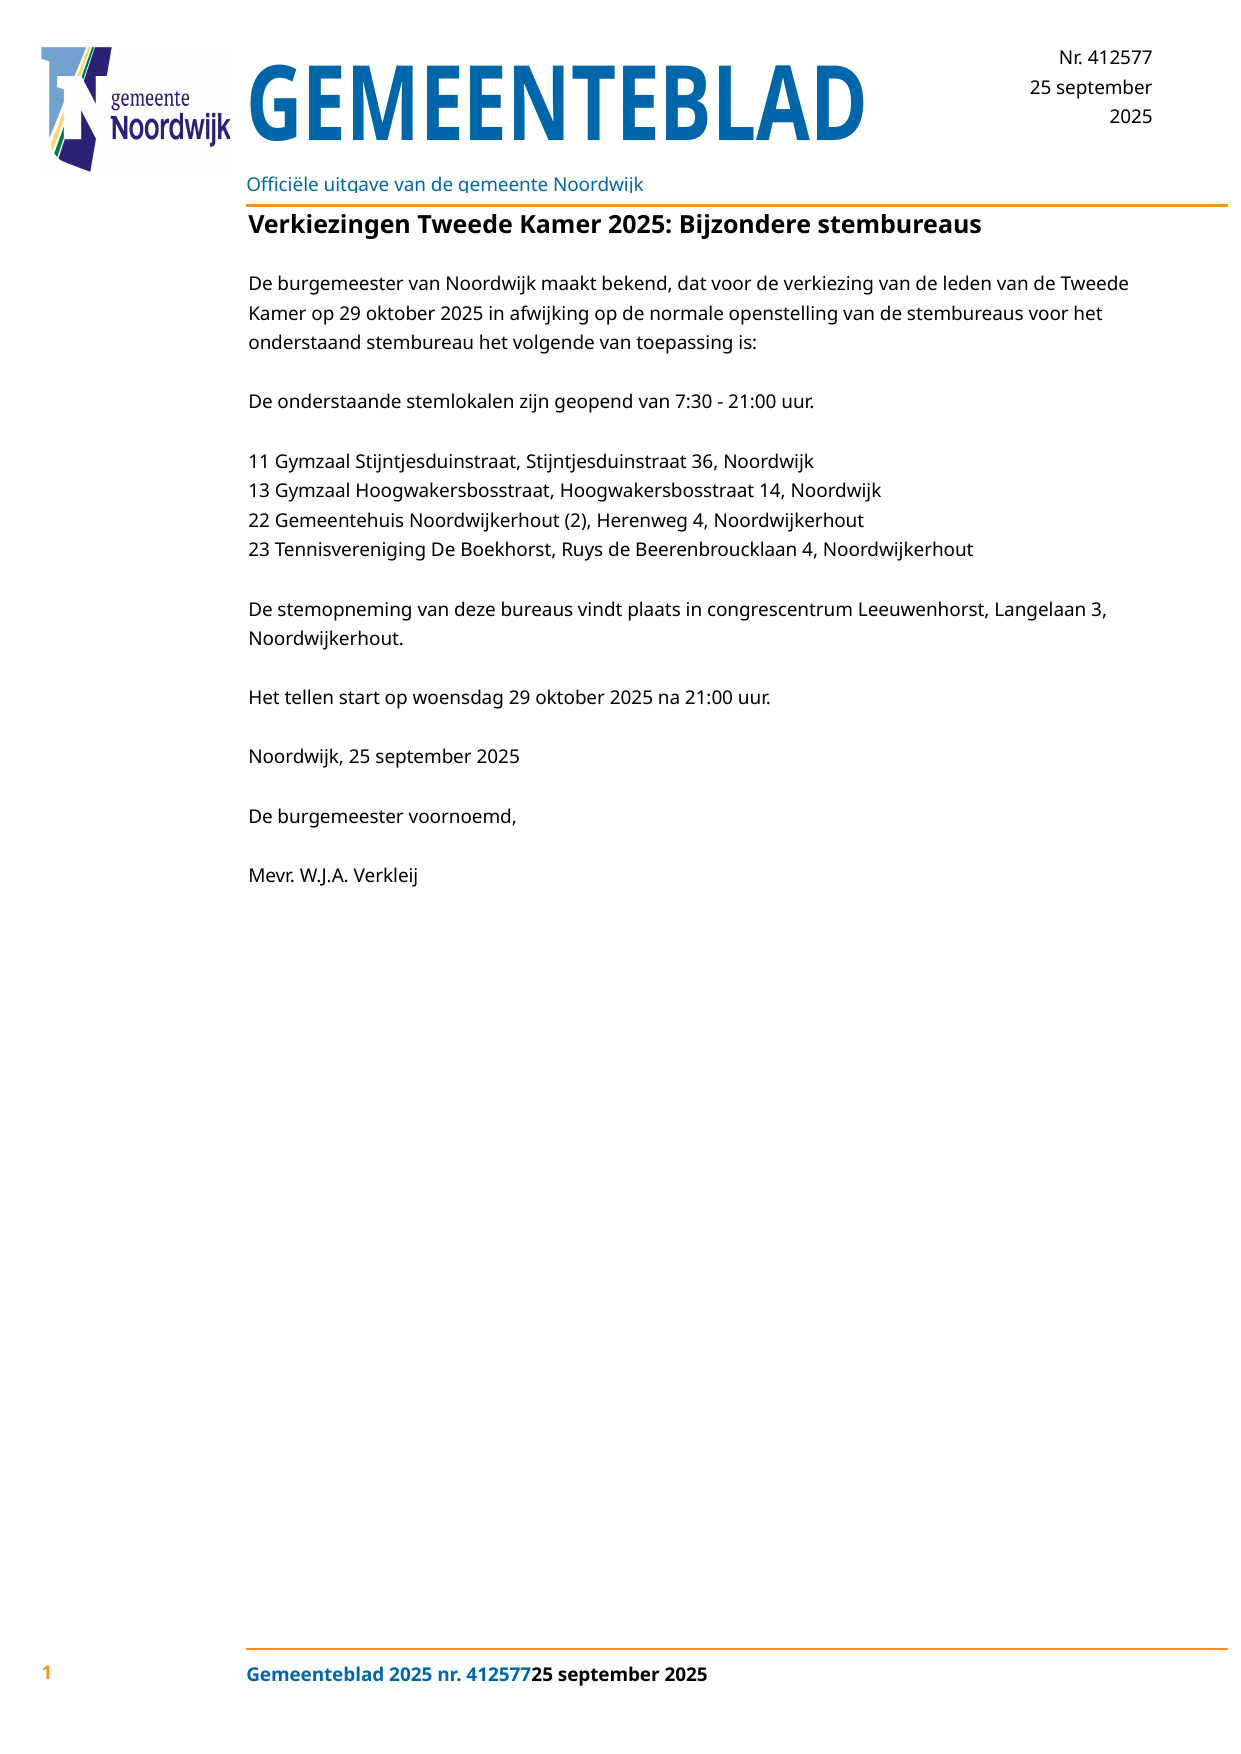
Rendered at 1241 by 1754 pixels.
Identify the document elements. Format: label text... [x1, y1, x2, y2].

text De onderstaande stemlokalen zijn geopend van 7:30 - 21:00 uur. [248, 389, 1152, 414]
text De stemopneming van deze bureaus vindt plaats in congrescentrum Leeuwenhorst, Langelaan 3, Noordwijkerhout. [248, 596, 1152, 651]
picture [41, 47, 231, 172]
text Het tellen start op woensdag 29 oktober 2025 na 21:00 uur. [248, 684, 1152, 710]
text 23 Tennisvereniging De Boekhorst, Ruys de Beerenbroucklaan 4, Noordwijkerhout [248, 537, 1152, 562]
text Noordwijk, 25 september 2025 [248, 744, 1152, 769]
text 13 Gymzaal Hoogwakersbosstraat, Hoogwakersbosstraat 14, Noordwijk [248, 477, 1152, 503]
text 22 Gemeentehuis Noordwijkerhout (2), Herenweg 4, Noordwijkerhout [248, 507, 1152, 533]
text De burgemeester van Noordwijk maakt bekend, dat voor de verkiezing van de leden van de Tweede Kamer op 29 oktober 2025 in afwijking op de normale openstelling van de stembureaus voor het onderstaand stembureau het volgende van toepassing is: [248, 270, 1152, 355]
text De burgemeester voornoemd, [248, 803, 1152, 828]
text 11 Gymzaal Stijntjesduinstraat, Stijntjesduinstraat 36, Noordwijk [248, 448, 1152, 473]
text Mevr. W.J.A. Verkleij [248, 862, 1152, 888]
text Verkiezingen Tweede Kamer 2025: Bijzondere stembureaus [248, 207, 1152, 241]
